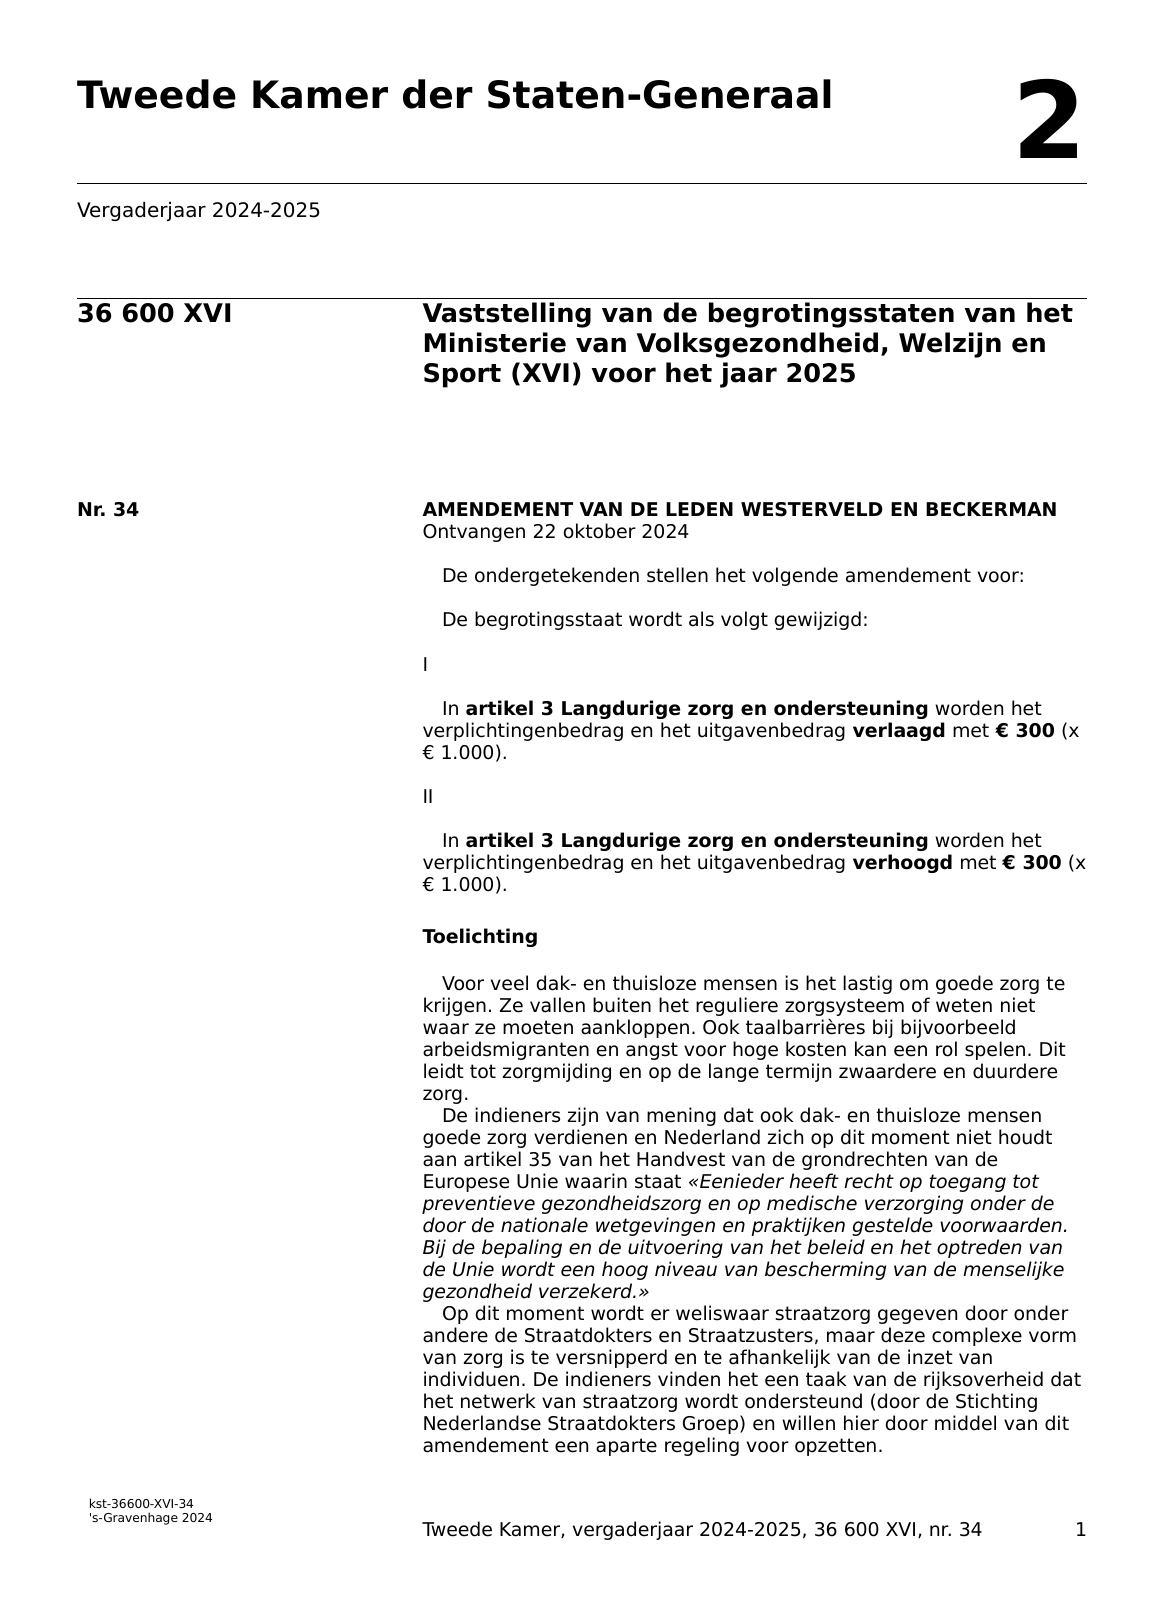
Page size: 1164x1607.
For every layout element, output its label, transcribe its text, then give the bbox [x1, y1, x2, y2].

table_header 2 [886, 59, 1087, 183]
text Voor veel dak- en thuisloze mensen is het lastig om goede zorg te krijgen. Ze vallen buiten het reguliere zorgsysteem of weten niet waar ze moeten aankloppen. Ook taalbarrières bij bijvoorbeeld arbeidsmigranten en angst voor hoge kosten kan een rol spelen. Dit leidt tot zorgmijding en op de lange termijn zwaardere en duurdere zorg. [422, 973, 1087, 1105]
table_header Tweede Kamer der Staten-Generaal [77, 59, 886, 183]
text 's-Gravenhage 2024 [88, 1511, 323, 1525]
text De indieners zijn van mening dat ook dak- en thuisloze mensen goede zorg verdienen en Nederland zich op dit moment niet houdt aan artikel 35 van het Handvest van de grondrechten van de Europese Unie waarin staat «Eenieder heeft recht op toegang tot preventieve gezondheidszorg en op medische verzorging onder de door de nationale wetgevingen en praktijken gestelde voorwaarden. Bij de bepaling en de uitvoering van het beleid en het optreden van de Unie wordt een hoog niveau van bescherming van de menselijke gezondheid verzekerd.» [422, 1105, 1087, 1303]
text In artikel 3 Langdurige zorg en ondersteuning worden het verplichtingenbedrag en het uitgavenbedrag verlaagd met € 300 (x € 1.000). [422, 698, 1087, 764]
subtitle 36 600 XVI Vaststelling van de begrotingsstaten van het Ministerie van Volksgezondheid, Welzijn en Sport (XVI) voor het jaar 2025 [77, 299, 1087, 388]
text In artikel 3 Langdurige zorg en ondersteuning worden het verplichtingenbedrag en het uitgavenbedrag verhoogd met € 300 (x € 1.000). [422, 830, 1087, 896]
subtitle Nr. 34 AMENDEMENT VAN DE LEDEN WESTERVELD EN BECKERMAN [77, 499, 1087, 521]
text De ondergetekenden stellen het volgende amendement voor: [422, 565, 1087, 587]
text De begrotingsstaat wordt als volgt gewijzigd: [422, 609, 1087, 631]
text Ontvangen 22 oktober 2024 [422, 521, 1087, 543]
subtitle Toelichting [422, 926, 1087, 948]
text kst-36600-XVI-34 [88, 1497, 323, 1511]
text Op dit moment wordt er weliswaar straatzorg gegeven door onder andere de Straatdokters en Straatzusters, maar deze complexe vorm van zorg is te versnipperd en te afhankelijk van de inzet van individuen. De indieners vinden het een taak van de rijksoverheid dat het netwerk van straatzorg wordt ondersteund (door de Stichting Nederlandse Straatdokters Groep) en willen hier door middel van dit amendement een aparte regeling voor opzetten. [422, 1303, 1087, 1456]
text II [422, 786, 1087, 808]
text I [422, 653, 1087, 676]
table_cell Vergaderjaar 2024-2025 [77, 184, 1087, 298]
